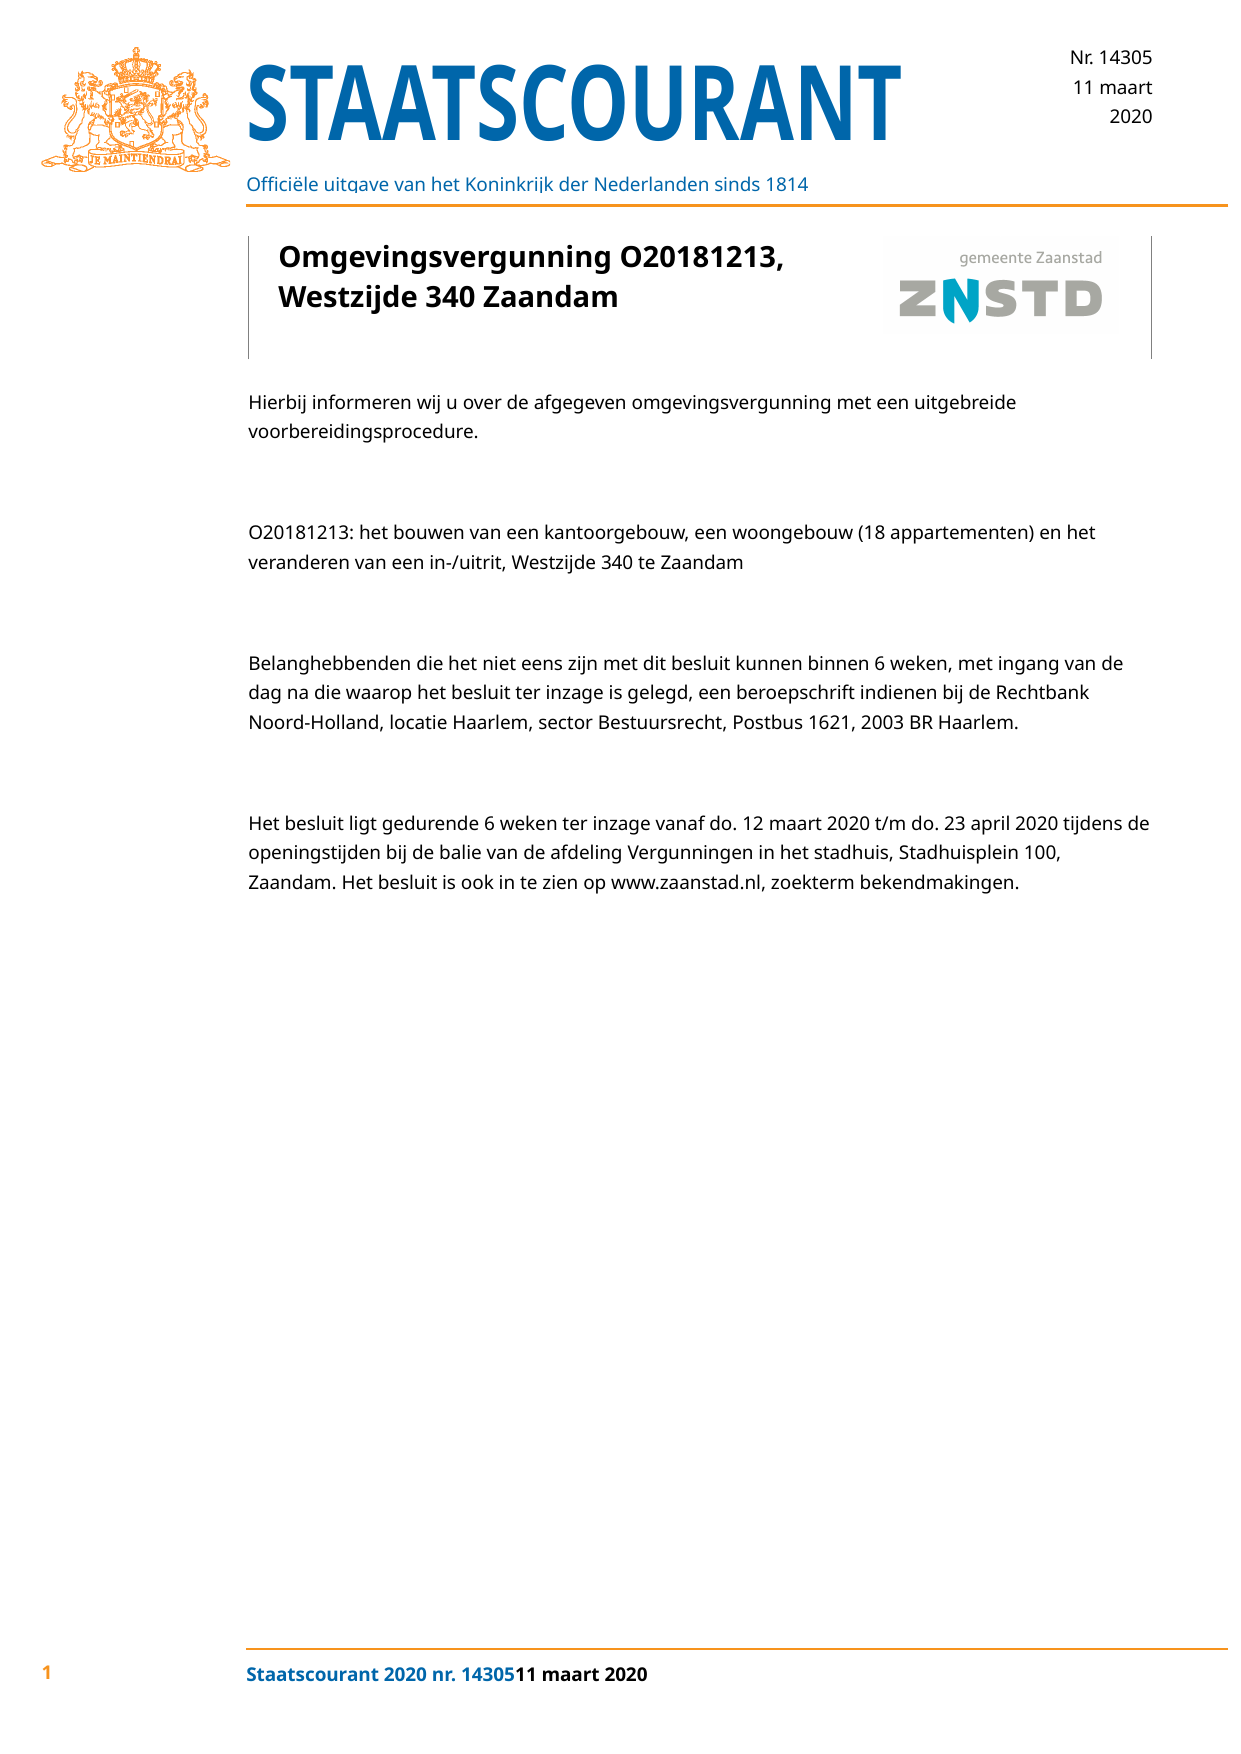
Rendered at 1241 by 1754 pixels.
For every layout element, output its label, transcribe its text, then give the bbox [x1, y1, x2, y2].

text Hierbij informeren wij u over de afgegeven omgevingsvergunning met een uitgebreide voorbereidingsprocedure. [248, 389, 1152, 444]
picture [41, 47, 231, 172]
table_header Omgevingsvergunning O20181213, Westzijde 340 Zaandam [249, 236, 850, 359]
text O20181213: het bouwen van een kantoorgebouw, een woongebouw (18 appartementen) en het veranderen van een in-/uitrit, Westzijde 340 te Zaandam [248, 519, 1152, 574]
table_header [850, 236, 1151, 359]
picture [882, 236, 1119, 334]
text Belanghebbenden die het niet eens zijn met dit besluit kunnen binnen 6 weken, met ingang van de dag na die waarop het besluit ter inzage is gelegd, een beroepschrift indienen bij de Rechtbank Noord-Holland, locatie Haarlem, sector Bestuursrecht, Postbus 1621, 2003 BR Haarlem. [248, 650, 1152, 734]
text Het besluit ligt gedurende 6 weken ter inzage vanaf do. 12 maart 2020 t/m do. 23 april 2020 tijdens de openingstijden bij de balie van de afdeling Vergunningen in het stadhuis, Stadhuisplein 100, Zaandam. Het besluit is ook in te zien op www.zaanstad.nl, zoekterm bekendmakingen. [248, 810, 1152, 894]
